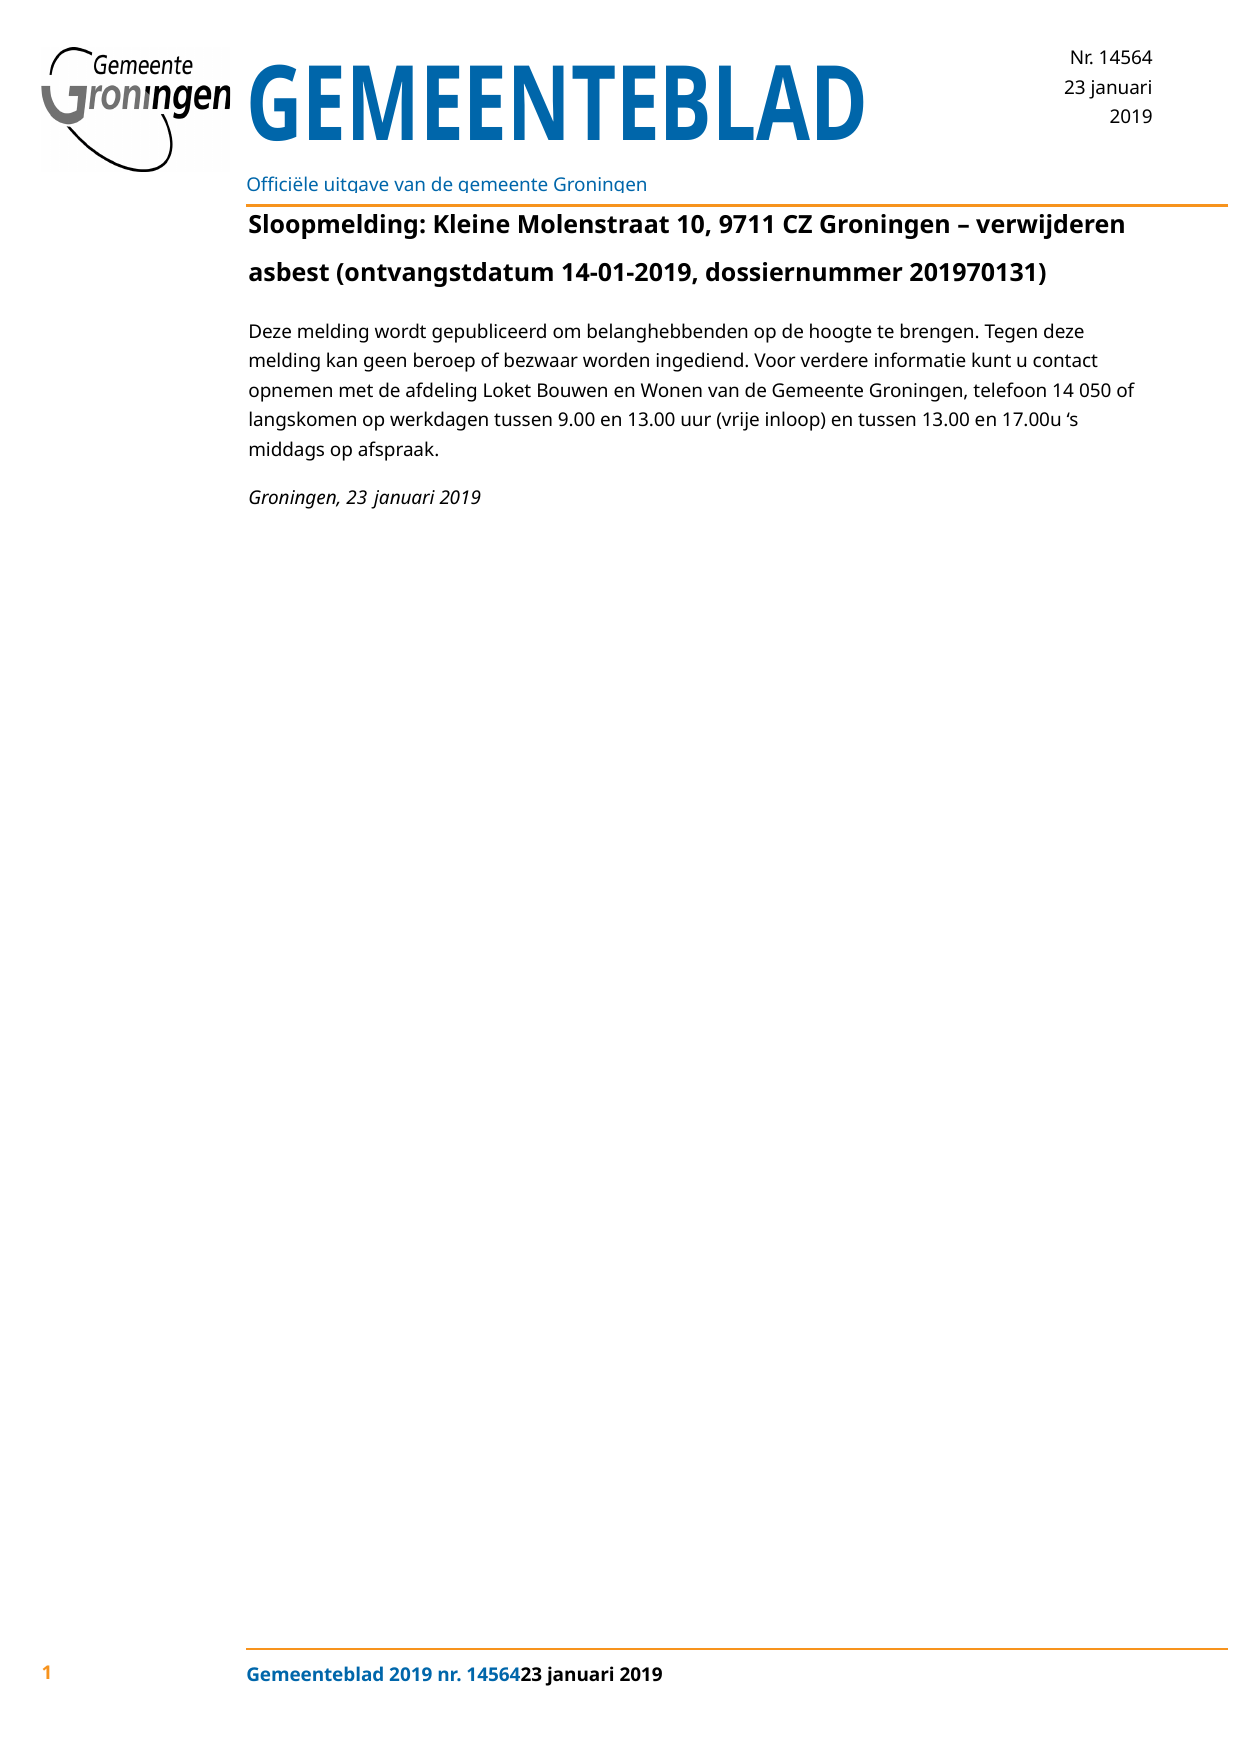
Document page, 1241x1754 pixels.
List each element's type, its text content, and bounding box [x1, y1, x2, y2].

text Sloopmelding: Kleine Molenstraat 10, 9711 CZ Groningen – verwijderen asbest (ontvangstdatum 14-01-2019, dossiernummer 201970131) [248, 207, 1152, 288]
text Groningen, 23 januari 2019 [248, 484, 1152, 510]
text Deze melding wordt gepubliceerd om belanghebbenden op de hoogte te brengen. Tegen deze melding kan geen beroep of bezwaar worden ingediend. Voor verdere informatie kunt u contact opnemen met de afdeling Loket Bouwen en Wonen van de Gemeente Groningen, telefoon 14 050 of langskomen op werkdagen tussen 9.00 en 13.00 uur (vrije inloop) en tussen 13.00 en 17.00u ‘s middags op afspraak. [248, 318, 1152, 462]
picture [41, 47, 231, 172]
